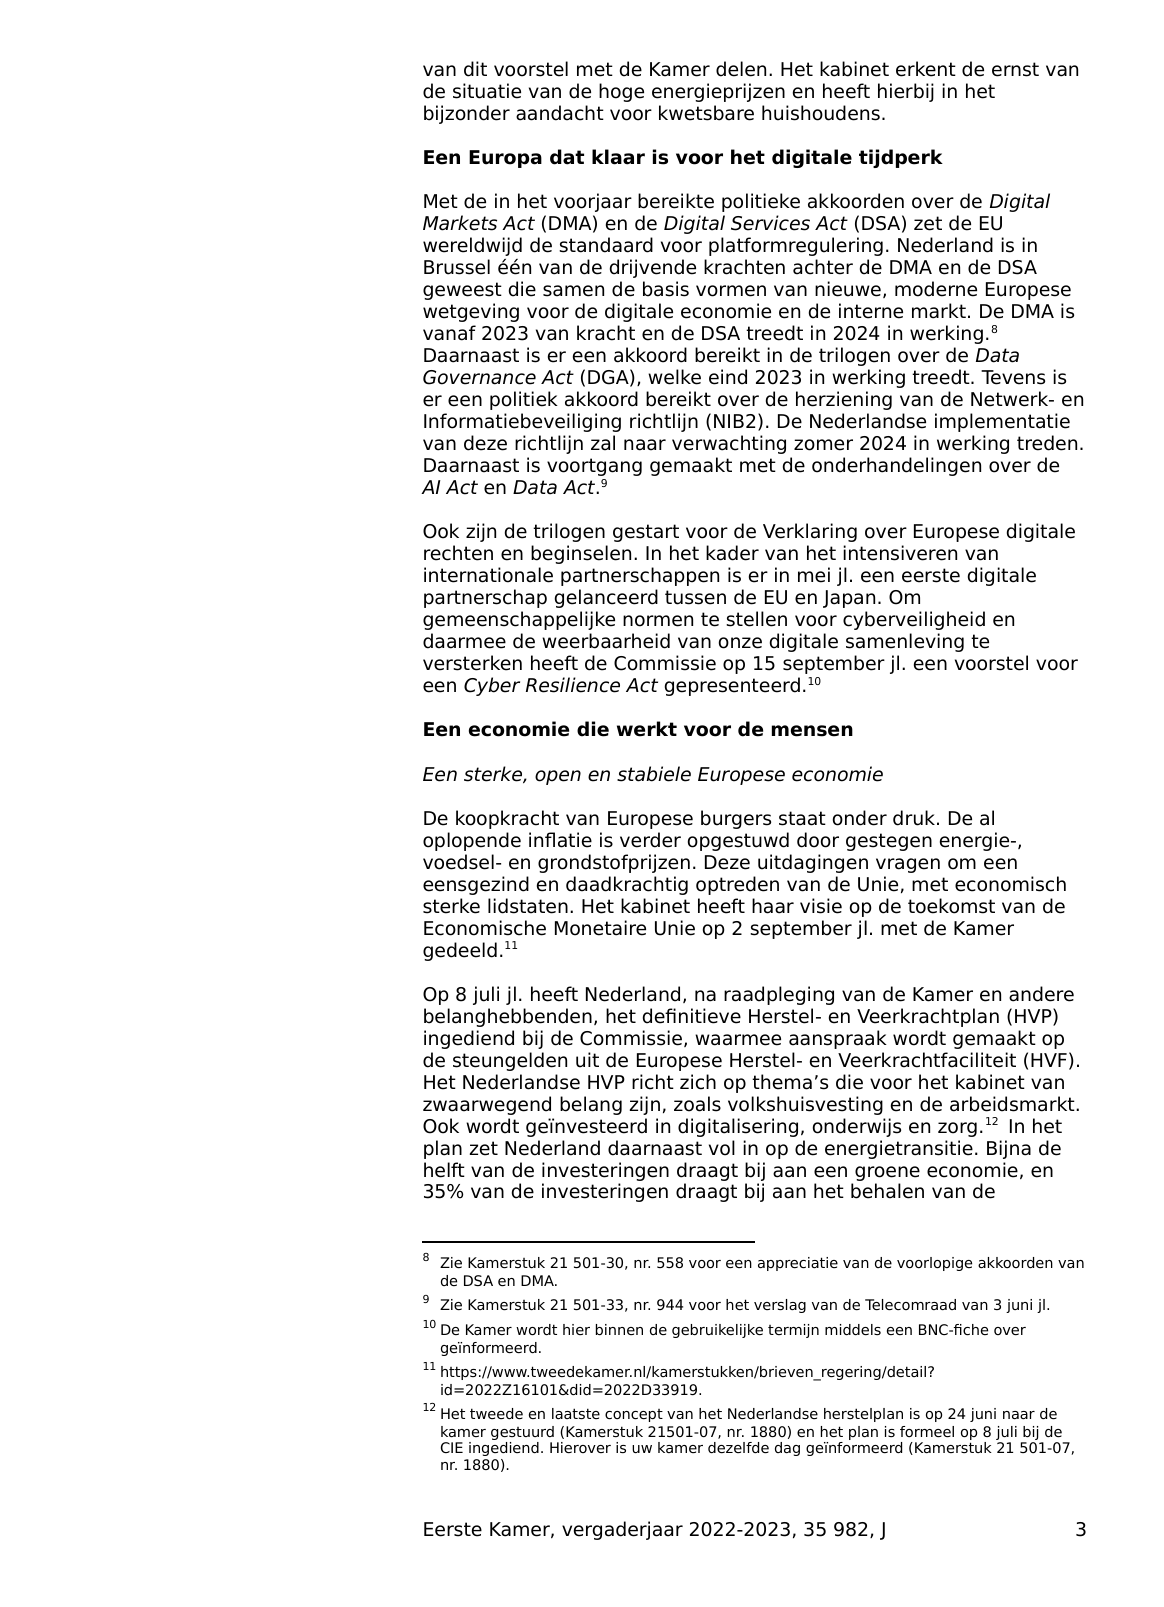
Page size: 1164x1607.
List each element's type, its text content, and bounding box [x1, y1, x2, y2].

subtitle Een economie die werkt voor de mensen [422, 719, 1087, 741]
text De Kamer wordt hier binnen de gebruikelijke termijn middels een BNC-fiche over geïnformeerd. [422, 1318, 1087, 1357]
text https://www.tweedekamer.nl/kamerstukken/brieven_regering/detail?id=2022Z16101&did=2022D33919. [422, 1360, 1087, 1399]
text Het tweede en laatste concept van het Nederlandse herstelplan is op 24 juni naar de kamer gestuurd (Kamerstuk 21501-07, nr. 1880) en het plan is formeel op 8 juli bij de CIE ingediend. Hierover is uw kamer dezelfde dag geïnformeerd (Kamerstuk 21 501-07, nr. 1880). [422, 1402, 1087, 1474]
text van dit voorstel met de Kamer delen. Het kabinet erkent de ernst van de situatie van de hoge energieprijzen en heeft hierbij in het bijzonder aandacht voor kwetsbare huishoudens. [422, 59, 1087, 125]
text Op 8 juli jl. heeft Nederland, na raadpleging van de Kamer en andere belanghebbenden, het definitieve Herstel- en Veerkrachtplan (HVP) ingediend bij de Commissie, waarmee aanspraak wordt gemaakt op de steungelden uit de Europese Herstel- en Veerkrachtfaciliteit (HVF). Het Nederlandse HVP richt zich op thema’s die voor het kabinet van zwaarwegend belang zijn, zoals volkshuisvesting en de arbeidsmarkt. Ook wordt geïnvesteerd in digitalisering, onderwijs en zorg. In het plan zet Nederland daarnaast vol in op de energietransitie. Bijna de helft van de investeringen draagt bij aan een groene economie, en 35% van de investeringen draagt bij aan het behalen van de [422, 984, 1087, 1203]
subtitle Een sterke, open en stabiele Europese economie [422, 763, 1087, 785]
subtitle Een Europa dat klaar is voor het digitale tijdperk [422, 147, 1087, 169]
text Met de in het voorjaar bereikte politieke akkoorden over de Digital Markets Act (DMA) en de Digital Services Act (DSA) zet de EU wereldwijd de standaard voor platformregulering. Nederland is in Brussel één van de drijvende krachten achter de DMA en de DSA geweest die samen de basis vormen van nieuwe, moderne Europese wetgeving voor de digitale economie en de interne markt. De DMA is vanaf 2023 van kracht en de DSA treedt in 2024 in werking. Daarnaast is er een akkoord bereikt in de trilogen over de Data Governance Act (DGA), welke eind 2023 in werking treedt. Tevens is er een politiek akkoord bereikt over de herziening van de Netwerk- en Informatiebeveiliging richtlijn (NIB2). De Nederlandse implementatie van deze richtlijn zal naar verwachting zomer 2024 in werking treden. Daarnaast is voortgang gemaakt met de onderhandelingen over de AI Act en Data Act. [422, 191, 1087, 499]
text Zie Kamerstuk 21 501-30, nr. 558 voor een appreciatie van de voorlopige akkoorden van de DSA en DMA. [422, 1251, 1087, 1290]
text Ook zijn de trilogen gestart voor de Verklaring over Europese digitale rechten en beginselen. In het kader van het intensiveren van internationale partnerschappen is er in mei jl. een eerste digitale partnerschap gelanceerd tussen de EU en Japan. Om gemeenschappelijke normen te stellen voor cyberveiligheid en daarmee de weerbaarheid van onze digitale samenleving te versterken heeft de Commissie op 15 september jl. een voorstel voor een Cyber Resilience Act gepresenteerd. [422, 521, 1087, 697]
text De koopkracht van Europese burgers staat onder druk. De al oplopende inflatie is verder opgestuwd door gestegen energie-, voedsel- en grondstofprijzen. Deze uitdagingen vragen om een eensgezind en daadkrachtig optreden van de Unie, met economisch sterke lidstaten. Het kabinet heeft haar visie op de toekomst van de Economische Monetaire Unie op 2 september jl. met de Kamer gedeeld. [422, 808, 1087, 961]
text Zie Kamerstuk 21 501-33, nr. 944 voor het verslag van de Telecomraad van 3 juni jl. [422, 1293, 1087, 1315]
